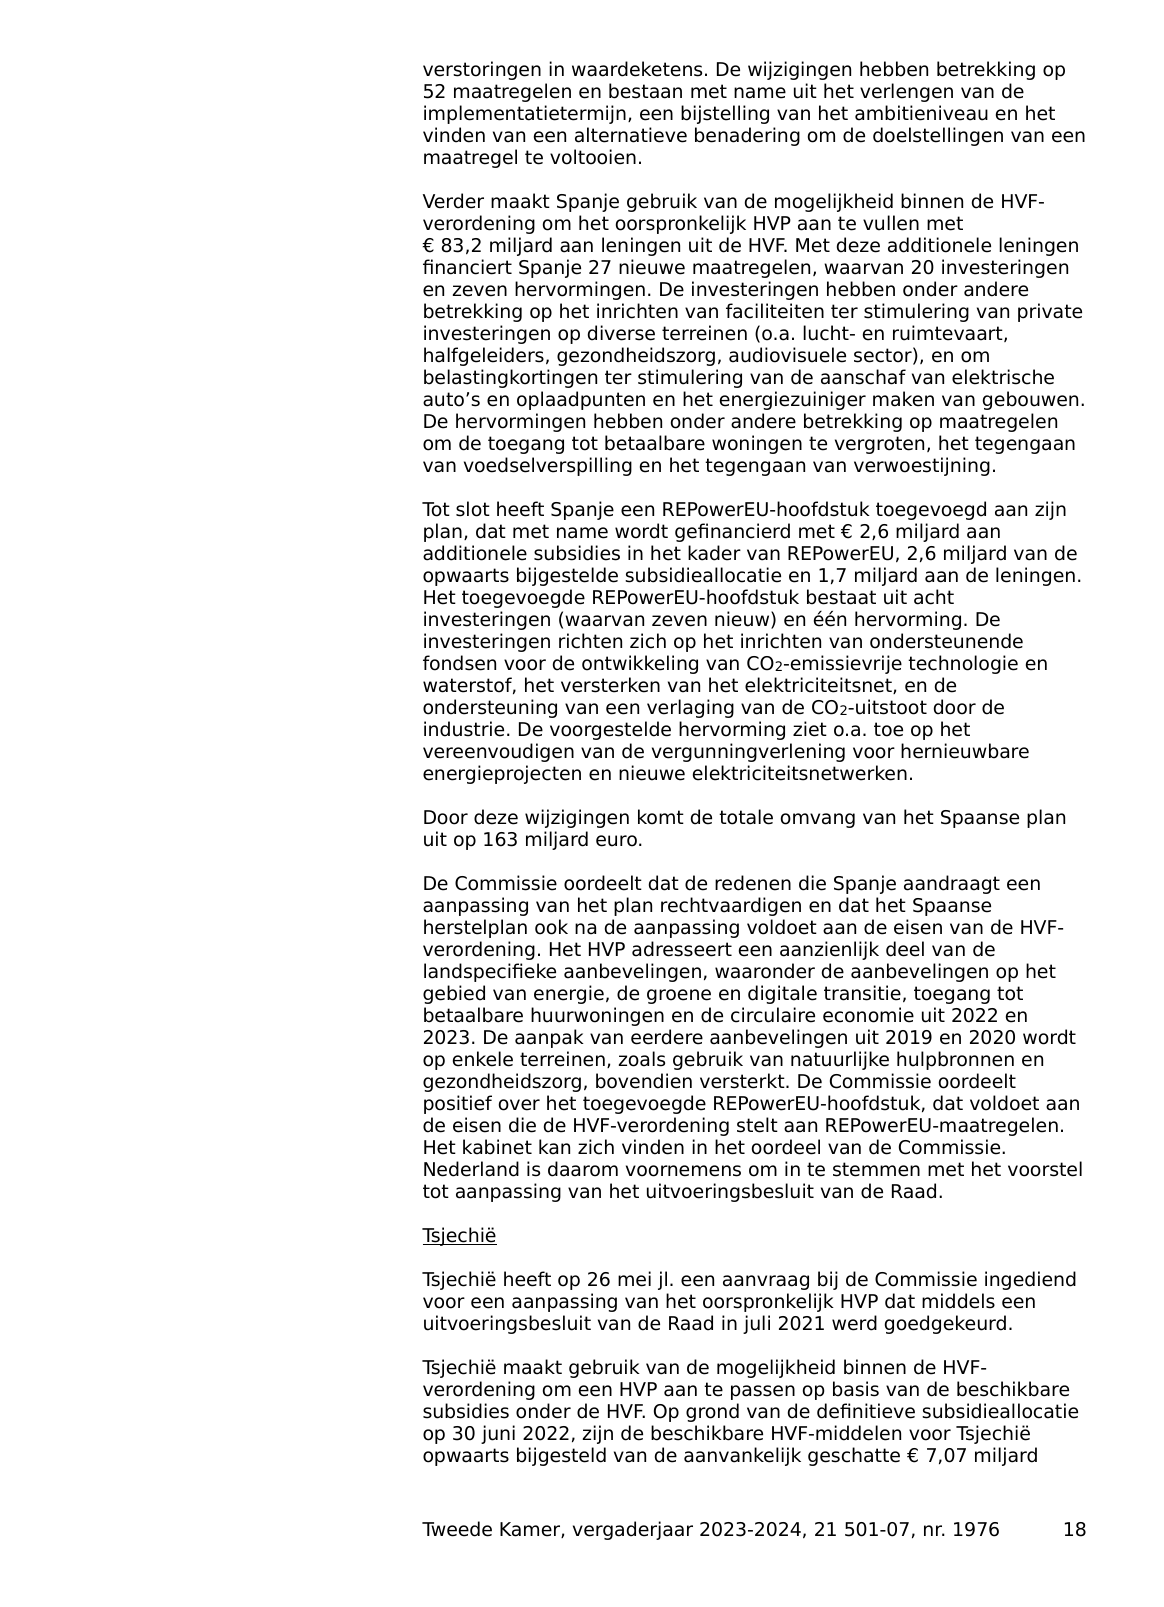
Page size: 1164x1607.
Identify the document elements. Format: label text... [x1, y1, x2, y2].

text Tsjechië maakt gebruik van de mogelijkheid binnen de HVF-verordening om een HVP aan te passen op basis van de beschikbare subsidies onder de HVF. Op grond van de definitieve subsidieallocatie op 30 juni 2022, zijn de beschikbare HVF-middelen voor Tsjechië opwaarts bijgesteld van de aanvankelijk geschatte € 7,07 miljard [422, 1357, 1087, 1467]
text Door deze wijzigingen komt de totale omvang van het Spaanse plan uit op 163 miljard euro. [422, 807, 1087, 851]
text De Commissie oordeelt dat de redenen die Spanje aandraagt een aanpassing van het plan rechtvaardigen en dat het Spaanse herstelplan ook na de aanpassing voldoet aan de eisen van de HVF-verordening. Het HVP adresseert een aanzienlijk deel van de landspecifieke aanbevelingen, waaronder de aanbevelingen op het gebied van energie, de groene en digitale transitie, toegang tot betaalbare huurwoningen en de circulaire economie uit 2022 en 2023. De aanpak van eerdere aanbevelingen uit 2019 en 2020 wordt op enkele terreinen, zoals gebruik van natuurlijke hulpbronnen en gezondheidszorg, bovendien versterkt. De Commissie oordeelt positief over het toegevoegde REPowerEU-hoofdstuk, dat voldoet aan de eisen die de HVF-verordening stelt aan REPowerEU-maatregelen. Het kabinet kan zich vinden in het oordeel van de Commissie. Nederland is daarom voornemens om in te stemmen met het voorstel tot aanpassing van het uitvoeringsbesluit van de Raad. [422, 873, 1087, 1203]
text Tot slot heeft Spanje een REPowerEU-hoofdstuk toegevoegd aan zijn plan, dat met name wordt gefinancierd met € 2,6 miljard aan additionele subsidies in het kader van REPowerEU, 2,6 miljard van de opwaarts bijgestelde subsidieallocatie en 1,7 miljard aan de leningen. Het toegevoegde REPowerEU-hoofdstuk bestaat uit acht investeringen (waarvan zeven nieuw) en één hervorming. De investeringen richten zich op het inrichten van ondersteunende fondsen voor de ontwikkeling van CO2-emissievrije technologie en waterstof, het versterken van het elektriciteitsnet, en de ondersteuning van een verlaging van de CO2-uitstoot door de industrie. De voorgestelde hervorming ziet o.a. toe op het vereenvoudigen van de vergunningverlening voor hernieuwbare energieprojecten en nieuwe elektriciteitsnetwerken. [422, 499, 1087, 785]
text verstoringen in waardeketens. De wijzigingen hebben betrekking op 52 maatregelen en bestaan met name uit het verlengen van de implementatietermijn, een bijstelling van het ambitieniveau en het vinden van een alternatieve benadering om de doelstellingen van een maatregel te voltooien. [422, 59, 1087, 169]
subtitle Tsjechië [422, 1225, 1087, 1247]
text Verder maakt Spanje gebruik van de mogelijkheid binnen de HVF-verordening om het oorspronkelijk HVP aan te vullen met € 83,2 miljard aan leningen uit de HVF. Met deze additionele leningen financiert Spanje 27 nieuwe maatregelen, waarvan 20 investeringen en zeven hervormingen. De investeringen hebben onder andere betrekking op het inrichten van faciliteiten ter stimulering van private investeringen op diverse terreinen (o.a. lucht- en ruimtevaart, halfgeleiders, gezondheidszorg, audiovisuele sector), en om belastingkortingen ter stimulering van de aanschaf van elektrische auto’s en oplaadpunten en het energiezuiniger maken van gebouwen. De hervormingen hebben onder andere betrekking op maatregelen om de toegang tot betaalbare woningen te vergroten, het tegengaan van voedselverspilling en het tegengaan van verwoestijning. [422, 191, 1087, 477]
text Tsjechië heeft op 26 mei jl. een aanvraag bij de Commissie ingediend voor een aanpassing van het oorspronkelijk HVP dat middels een uitvoeringsbesluit van de Raad in juli 2021 werd goedgekeurd. [422, 1269, 1087, 1335]
